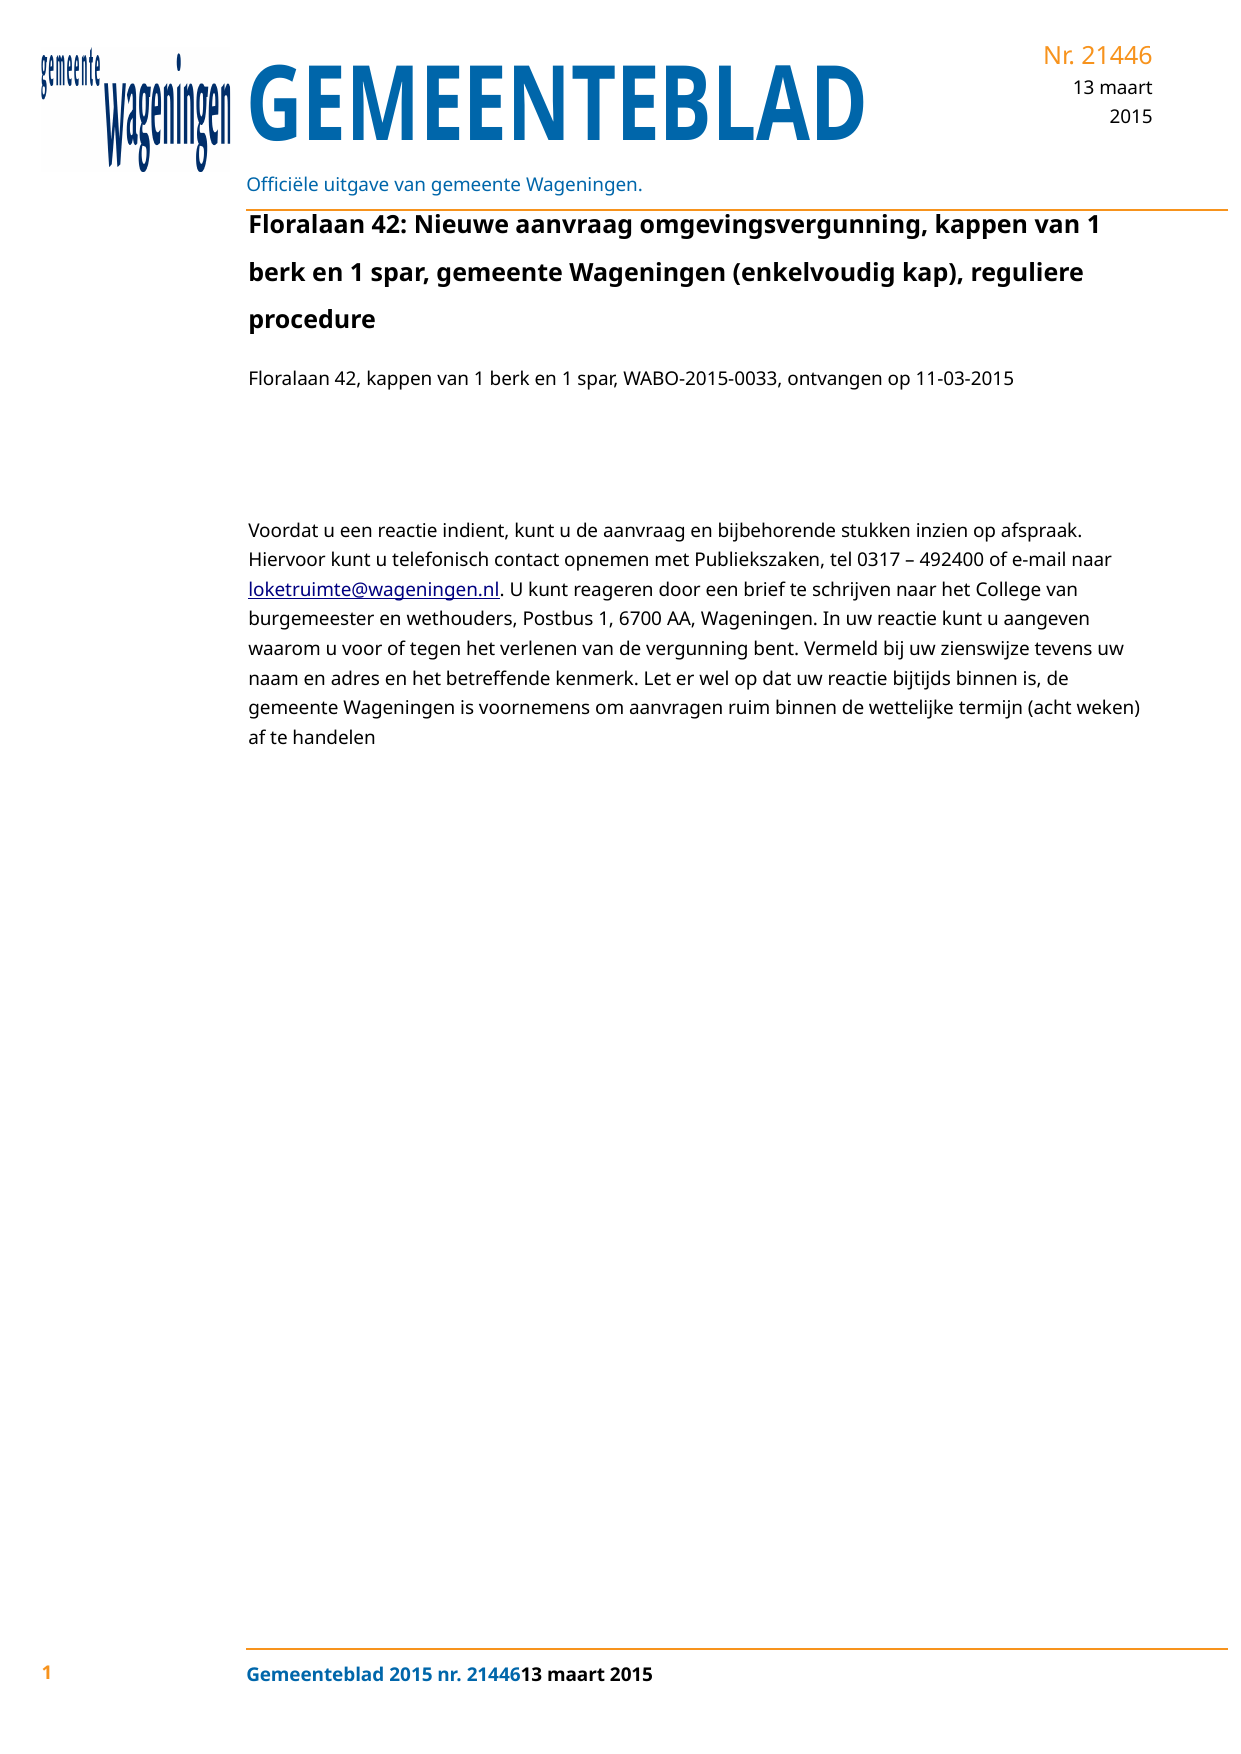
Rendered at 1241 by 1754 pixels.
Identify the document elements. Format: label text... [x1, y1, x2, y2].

text Floralaan 42, kappen van 1 berk en 1 spar, WABO-2015-0033, ontvangen op 11-03-2015 [248, 366, 1152, 391]
picture [41, 47, 231, 172]
text Floralaan 42: Nieuwe aanvraag omgevingsvergunning, kappen van 1 berk en 1 spar, gemeente Wageningen (enkelvoudig kap), reguliere procedure [248, 211, 1152, 336]
text Voordat u een reactie indient, kunt u de aanvraag en bijbehorende stukken inzien op afspraak. Hiervoor kunt u telefonisch contact opnemen met Publiekszaken, tel 0317 – 492400 of e-mail naar loketruimte@wageningen.nl. U kunt reageren door een brief te schrijven naar het College van burgemeester en wethouders, Postbus 1, 6700 AA, Wageningen. In uw reactie kunt u aangeven waarom u voor of tegen het verlenen van de vergunning bent. Vermeld bij uw zienswijze tevens uw naam en adres en het betreffende kenmerk. Let er wel op dat uw reactie bijtijds binnen is, de gemeente Wageningen is voornemens om aanvragen ruim binnen de wettelijke termijn (acht weken) af te handelen [248, 517, 1152, 749]
